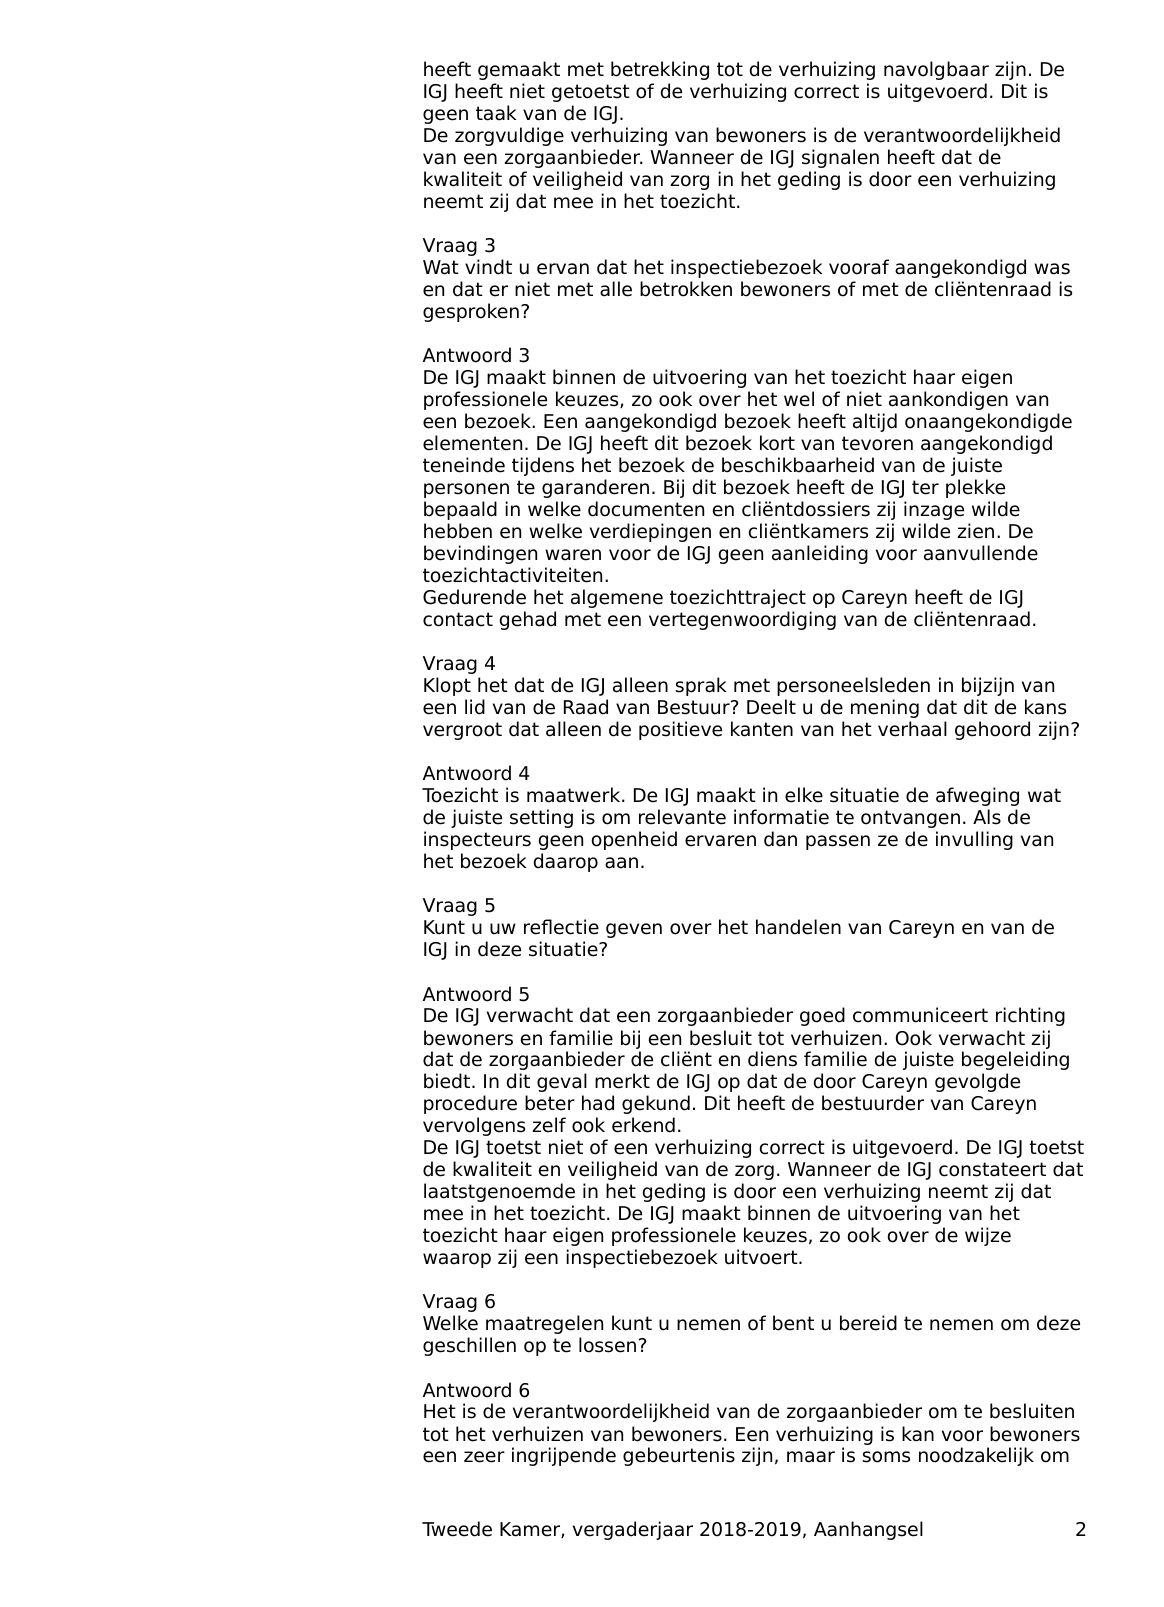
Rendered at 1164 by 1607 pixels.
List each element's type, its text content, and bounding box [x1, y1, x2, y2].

text Vraag 5 [422, 895, 1087, 917]
text Antwoord 3 [422, 345, 1087, 367]
text Vraag 6 [422, 1291, 1087, 1313]
text Klopt het dat de IGJ alleen sprak met personeelsleden in bijzijn van een lid van de Raad van Bestuur? Deelt u de mening dat dit de kans vergroot dat alleen de positieve kanten van het verhaal gehoord zijn? [422, 675, 1087, 741]
text Toezicht is maatwerk. De IGJ maakt in elke situatie de afweging wat de juiste setting is om relevante informatie te ontvangen. Als de inspecteurs geen openheid ervaren dan passen ze de invulling van het bezoek daarop aan. [422, 785, 1087, 873]
text Gedurende het algemene toezichttraject op Careyn heeft de IGJ contact gehad met een vertegenwoordiging van de cliëntenraad. [422, 587, 1087, 631]
text De IGJ maakt binnen de uitvoering van het toezicht haar eigen professionele keuzes, zo ook over het wel of niet aankondigen van een bezoek. Een aangekondigd bezoek heeft altijd onaangekondigde elementen. De IGJ heeft dit bezoek kort van tevoren aangekondigd teneinde tijdens het bezoek de beschikbaarheid van de juiste personen te garanderen. Bij dit bezoek heeft de IGJ ter plekke bepaald in welke documenten en cliëntdossiers zij inzage wilde hebben en welke verdiepingen en cliëntkamers zij wilde zien. De bevindingen waren voor de IGJ geen aanleiding voor aanvullende toezichtactiviteiten. [422, 367, 1087, 587]
text Kunt u uw reflectie geven over het handelen van Careyn en van de IGJ in deze situatie? [422, 917, 1087, 961]
text Antwoord 5 [422, 983, 1087, 1005]
text De IGJ toetst niet of een verhuizing correct is uitgevoerd. De IGJ toetst de kwaliteit en veiligheid van de zorg. Wanneer de IGJ constateert dat laatstgenoemde in het geding is door een verhuizing neemt zij dat mee in het toezicht. De IGJ maakt binnen de uitvoering van het toezicht haar eigen professionele keuzes, zo ook over de wijze waarop zij een inspectiebezoek uitvoert. [422, 1137, 1087, 1269]
text Het is de verantwoordelijkheid van de zorgaanbieder om te besluiten tot het verhuizen van bewoners. Een verhuizing is kan voor bewoners een zeer ingrijpende gebeurtenis zijn, maar is soms noodzakelijk om [422, 1401, 1087, 1467]
text Antwoord 6 [422, 1379, 1087, 1401]
text Vraag 3 [422, 235, 1087, 257]
text Vraag 4 [422, 653, 1087, 675]
text Wat vindt u ervan dat het inspectiebezoek vooraf aangekondigd was en dat er niet met alle betrokken bewoners of met de cliëntenraad is gesproken? [422, 257, 1087, 323]
text De zorgvuldige verhuizing van bewoners is de verantwoordelijkheid van een zorgaanbieder. Wanneer de IGJ signalen heeft dat de kwaliteit of veiligheid van zorg in het geding is door een verhuizing neemt zij dat mee in het toezicht. [422, 125, 1087, 213]
text heeft gemaakt met betrekking tot de verhuizing navolgbaar zijn. De IGJ heeft niet getoetst of de verhuizing correct is uitgevoerd. Dit is geen taak van de IGJ. [422, 59, 1087, 125]
text Welke maatregelen kunt u nemen of bent u bereid te nemen om deze geschillen op te lossen? [422, 1313, 1087, 1357]
text Antwoord 4 [422, 763, 1087, 785]
text De IGJ verwacht dat een zorgaanbieder goed communiceert richting bewoners en familie bij een besluit tot verhuizen. Ook verwacht zij dat de zorgaanbieder de cliënt en diens familie de juiste begeleiding biedt. In dit geval merkt de IGJ op dat de door Careyn gevolgde procedure beter had gekund. Dit heeft de bestuurder van Careyn vervolgens zelf ook erkend. [422, 1005, 1087, 1137]
